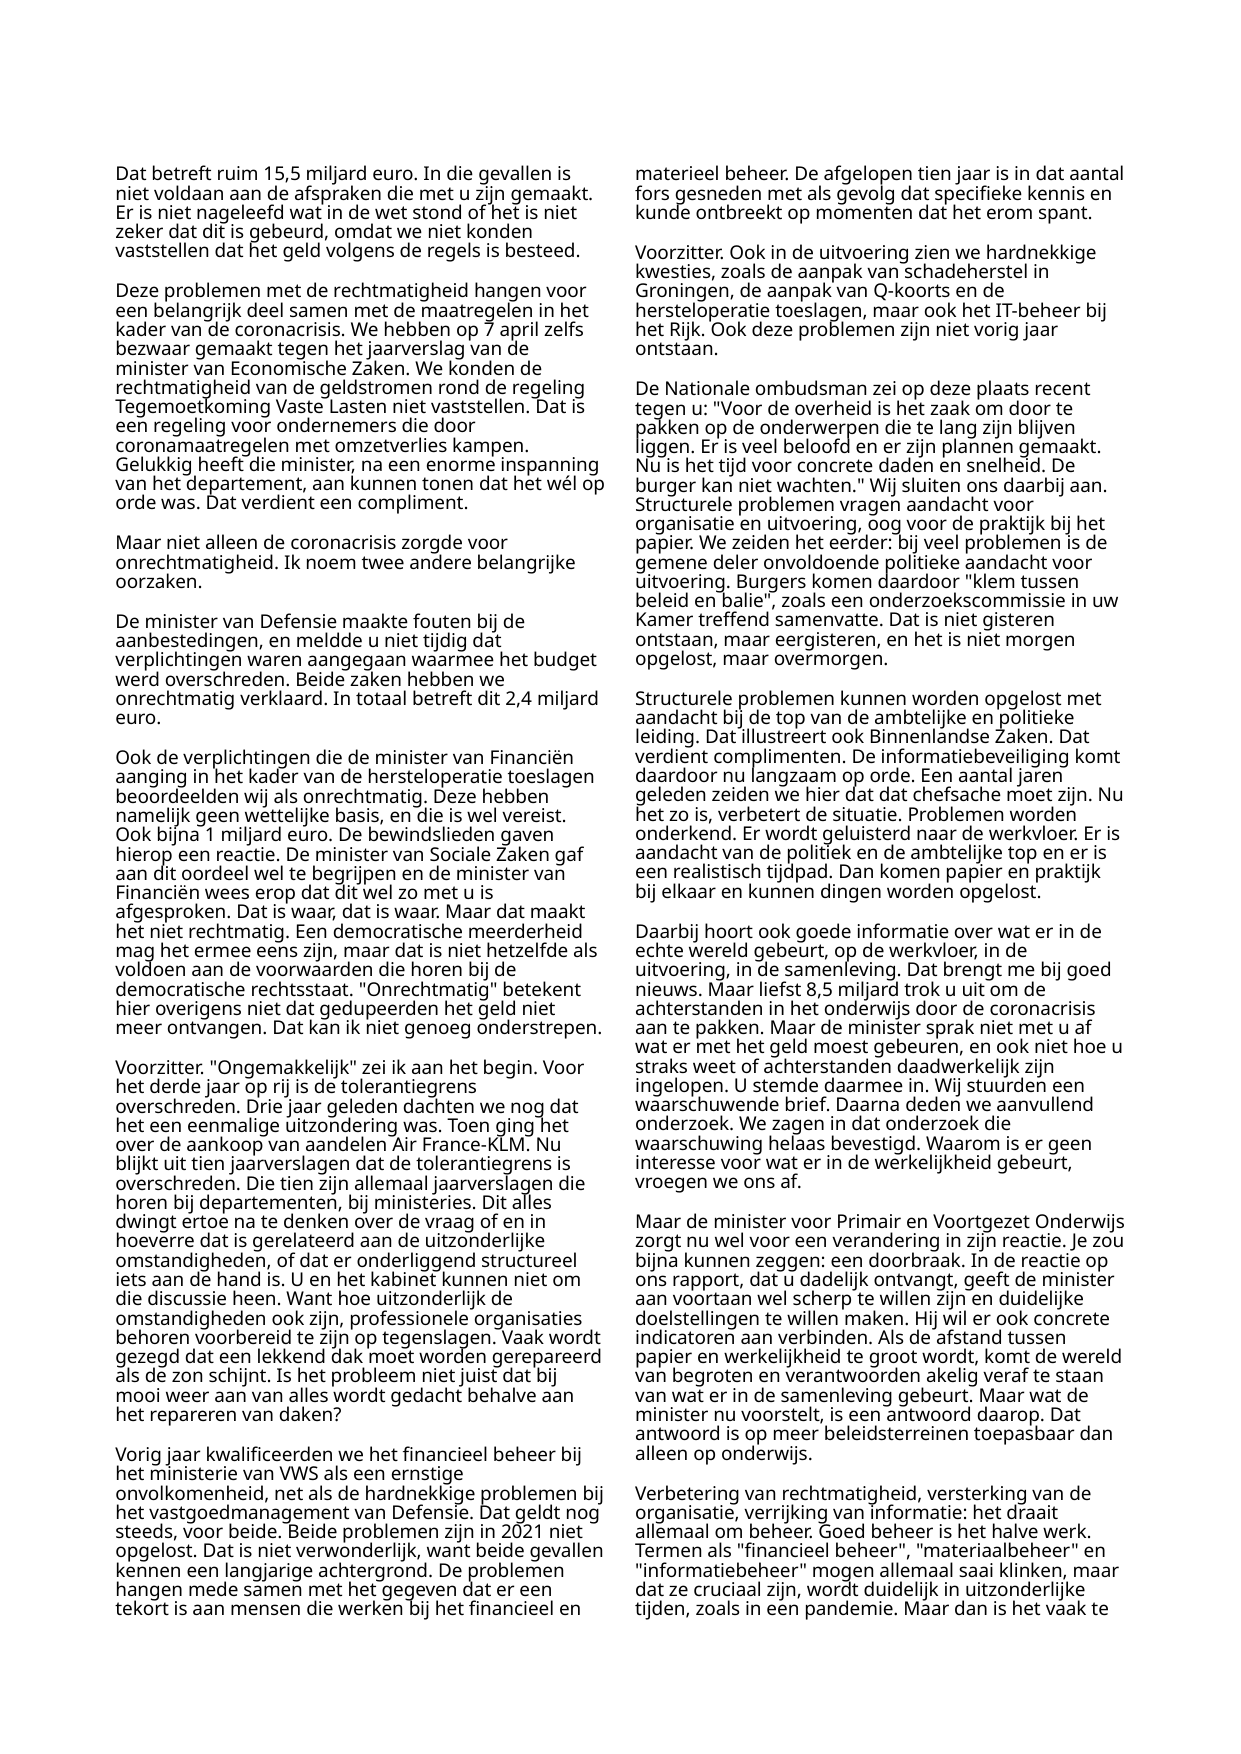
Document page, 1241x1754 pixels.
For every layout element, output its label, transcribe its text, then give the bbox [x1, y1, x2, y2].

text Maar niet alleen de coronacrisis zorgde voor onrechtmatigheid. Ik noem twee andere belangrijke oorzaken. [115, 534, 605, 592]
text Verbetering van rechtmatigheid, versterking van de organisatie, verrijking van informatie: het draait allemaal om beheer. Goed beheer is het halve werk. Termen als "financieel beheer", "materiaalbeheer" en "informatiebeheer" mogen allemaal saai klinken, maar dat ze cruciaal zijn, wordt duidelijk in uitzonderlijke tijden, zoals in een pandemie. Maar dan is het vaak te [635, 1484, 1125, 1619]
text De Nationale ombudsman zei op deze plaats recent tegen u: "Voor de overheid is het zaak om door te pakken op de onderwerpen die te lang zijn blijven liggen. Er is veel beloofd en er zijn plannen gemaakt. Nu is het tijd voor concrete daden en snelheid. De burger kan niet wachten." Wij sluiten ons daarbij aan. Structurele problemen vragen aandacht voor organisatie en uitvoering, oog voor de praktijk bij het papier. We zeiden het eerder: bij veel problemen is de gemene deler onvoldoende politieke aandacht voor uitvoering. Burgers komen daardoor "klem tussen beleid en balie", zoals een onderzoekscommissie in uw Kamer treffend samenvatte. Dat is niet gisteren ontstaan, maar eergisteren, en het is niet morgen opgelost, maar overmorgen. [635, 380, 1125, 669]
text materieel beheer. De afgelopen tien jaar is in dat aantal fors gesneden met als gevolg dat specifieke kennis en kunde ontbreekt op momenten dat het erom spant. [635, 165, 1125, 223]
text Deze problemen met de rechtmatigheid hangen voor een belangrijk deel samen met de maatregelen in het kader van de coronacrisis. We hebben op 7 april zelfs bezwaar gemaakt tegen het jaarverslag van de minister van Economische Zaken. We konden de rechtmatigheid van de geldstromen rond de regeling Tegemoetkoming Vaste Lasten niet vaststellen. Dat is een regeling voor ondernemers die door coronamaatregelen met omzetverlies kampen. Gelukkig heeft die minister, na een enorme inspanning van het departement, aan kunnen tonen dat het wél op orde was. Dat verdient een compliment. [115, 282, 605, 514]
text Maar de minister voor Primair en Voortgezet Onderwijs zorgt nu wel voor een verandering in zijn reactie. Je zou bijna kunnen zeggen: een doorbraak. In de reactie op ons rapport, dat u dadelijk ontvangt, geeft de minister aan voortaan wel scherp te willen zijn en duidelijke doelstellingen te willen maken. Hij wil er ook concrete indicatoren aan verbinden. Als de afstand tussen papier en werkelijkheid te groot wordt, komt de wereld van begroten en verantwoorden akelig veraf te staan van wat er in de samenleving gebeurt. Maar wat de minister nu voorstelt, is een antwoord daarop. Dat antwoord is op meer beleidsterreinen toepasbaar dan alleen op onderwijs. [635, 1213, 1125, 1464]
text Structurele problemen kunnen worden opgelost met aandacht bij de top van de ambtelijke en politieke leiding. Dat illustreert ook Binnenlandse Zaken. Dat verdient complimenten. De informatiebeveiliging komt daardoor nu langzaam op orde. Een aantal jaren geleden zeiden we hier dat dat chefsache moet zijn. Nu het zo is, verbetert de situatie. Problemen worden onderkend. Er wordt geluisterd naar de werkvloer. Er is aandacht van de politiek en de ambtelijke top en er is een realistisch tijdpad. Dan komen papier en praktijk bij elkaar en kunnen dingen worden opgelost. [635, 690, 1125, 902]
text Daarbij hoort ook goede informatie over wat er in de echte wereld gebeurt, op de werkvloer, in de uitvoering, in de samenleving. Dat brengt me bij goed nieuws. Maar liefst 8,5 miljard trok u uit om de achterstanden in het onderwijs door de coronacrisis aan te pakken. Maar de minister sprak niet met u af wat er met het geld moest gebeuren, en ook niet hoe u straks weet of achterstanden daadwerkelijk zijn ingelopen. U stemde daarmee in. Wij stuurden een waarschuwende brief. Daarna deden we aanvullend onderzoek. We zagen in dat onderzoek die waarschuwing helaas bevestigd. Waarom is er geen interesse voor wat er in de werkelijkheid gebeurt, vroegen we ons af. [635, 923, 1125, 1192]
text De minister van Defensie maakte fouten bij de aanbestedingen, en meldde u niet tijdig dat verplichtingen waren aangegaan waarmee het budget werd overschreden. Beide zaken hebben we onrechtmatig verklaard. In totaal betreft dit 2,4 miljard euro. [115, 613, 605, 728]
text Ook de verplichtingen die de minister van Financiën aanging in het kader van de hersteloperatie toeslagen beoordeelden wij als onrechtmatig. Deze hebben namelijk geen wettelijke basis, en die is wel vereist. Ook bijna 1 miljard euro. De bewindslieden gaven hierop een reactie. De minister van Sociale Zaken gaf aan dit oordeel wel te begrijpen en de minister van Financiën wees erop dat dit wel zo met u is afgesproken. Dat is waar, dat is waar. Maar dat maakt het niet rechtmatig. Een democratische meerderheid mag het ermee eens zijn, maar dat is niet hetzelfde als voldoen aan de voorwaarden die horen bij de democratische rechtsstaat. "Onrechtmatig" betekent hier overigens niet dat gedupeerden het geld niet meer ontvangen. Dat kan ik niet genoeg onderstrepen. [115, 749, 605, 1038]
text Vorig jaar kwalificeerden we het financieel beheer bij het ministerie van VWS als een ernstige onvolkomenheid, net als de hardnekkige problemen bij het vastgoedmanagement van Defensie. Dat geldt nog steeds, voor beide. Beide problemen zijn in 2021 niet opgelost. Dat is niet verwonderlijk, want beide gevallen kennen een langjarige achtergrond. De problemen hangen mede samen met het gegeven dat er een tekort is aan mensen die werken bij het financieel en [115, 1446, 605, 1619]
text Voorzitter. Ook in de uitvoering zien we hardnekkige kwesties, zoals de aanpak van schadeherstel in Groningen, de aanpak van Q-koorts en de hersteloperatie toeslagen, maar ook het IT-beheer bij het Rijk. Ook deze problemen zijn niet vorig jaar ontstaan. [635, 244, 1125, 359]
text Dat betreft ruim 15,5 miljard euro. In die gevallen is niet voldaan aan de afspraken die met u zijn gemaakt. Er is niet nageleefd wat in de wet stond of het is niet zeker dat dit is gebeurd, omdat we niet konden vaststellen dat het geld volgens de regels is besteed. [115, 165, 605, 262]
text Voorzitter. "Ongemakkelijk" zei ik aan het begin. Voor het derde jaar op rij is de tolerantiegrens overschreden. Drie jaar geleden dachten we nog dat het een eenmalige uitzondering was. Toen ging het over de aankoop van aandelen Air France-KLM. Nu blijkt uit tien jaarverslagen dat de tolerantiegrens is overschreden. Die tien zijn allemaal jaarverslagen die horen bij departementen, bij ministeries. Dit alles dwingt ertoe na te denken over de vraag of en in hoeverre dat is gerelateerd aan de uitzonderlijke omstandigheden, of dat er onderliggend structureel iets aan de hand is. U en het kabinet kunnen niet om die discussie heen. Want hoe uitzonderlijk de omstandigheden ook zijn, professionele organisaties behoren voorbereid te zijn op tegenslagen. Vaak wordt gezegd dat een lekkend dak moet worden gerepareerd als de zon schijnt. Is het probleem niet juist dat bij mooi weer aan van alles wordt gedacht behalve aan het repareren van daken? [115, 1059, 605, 1425]
